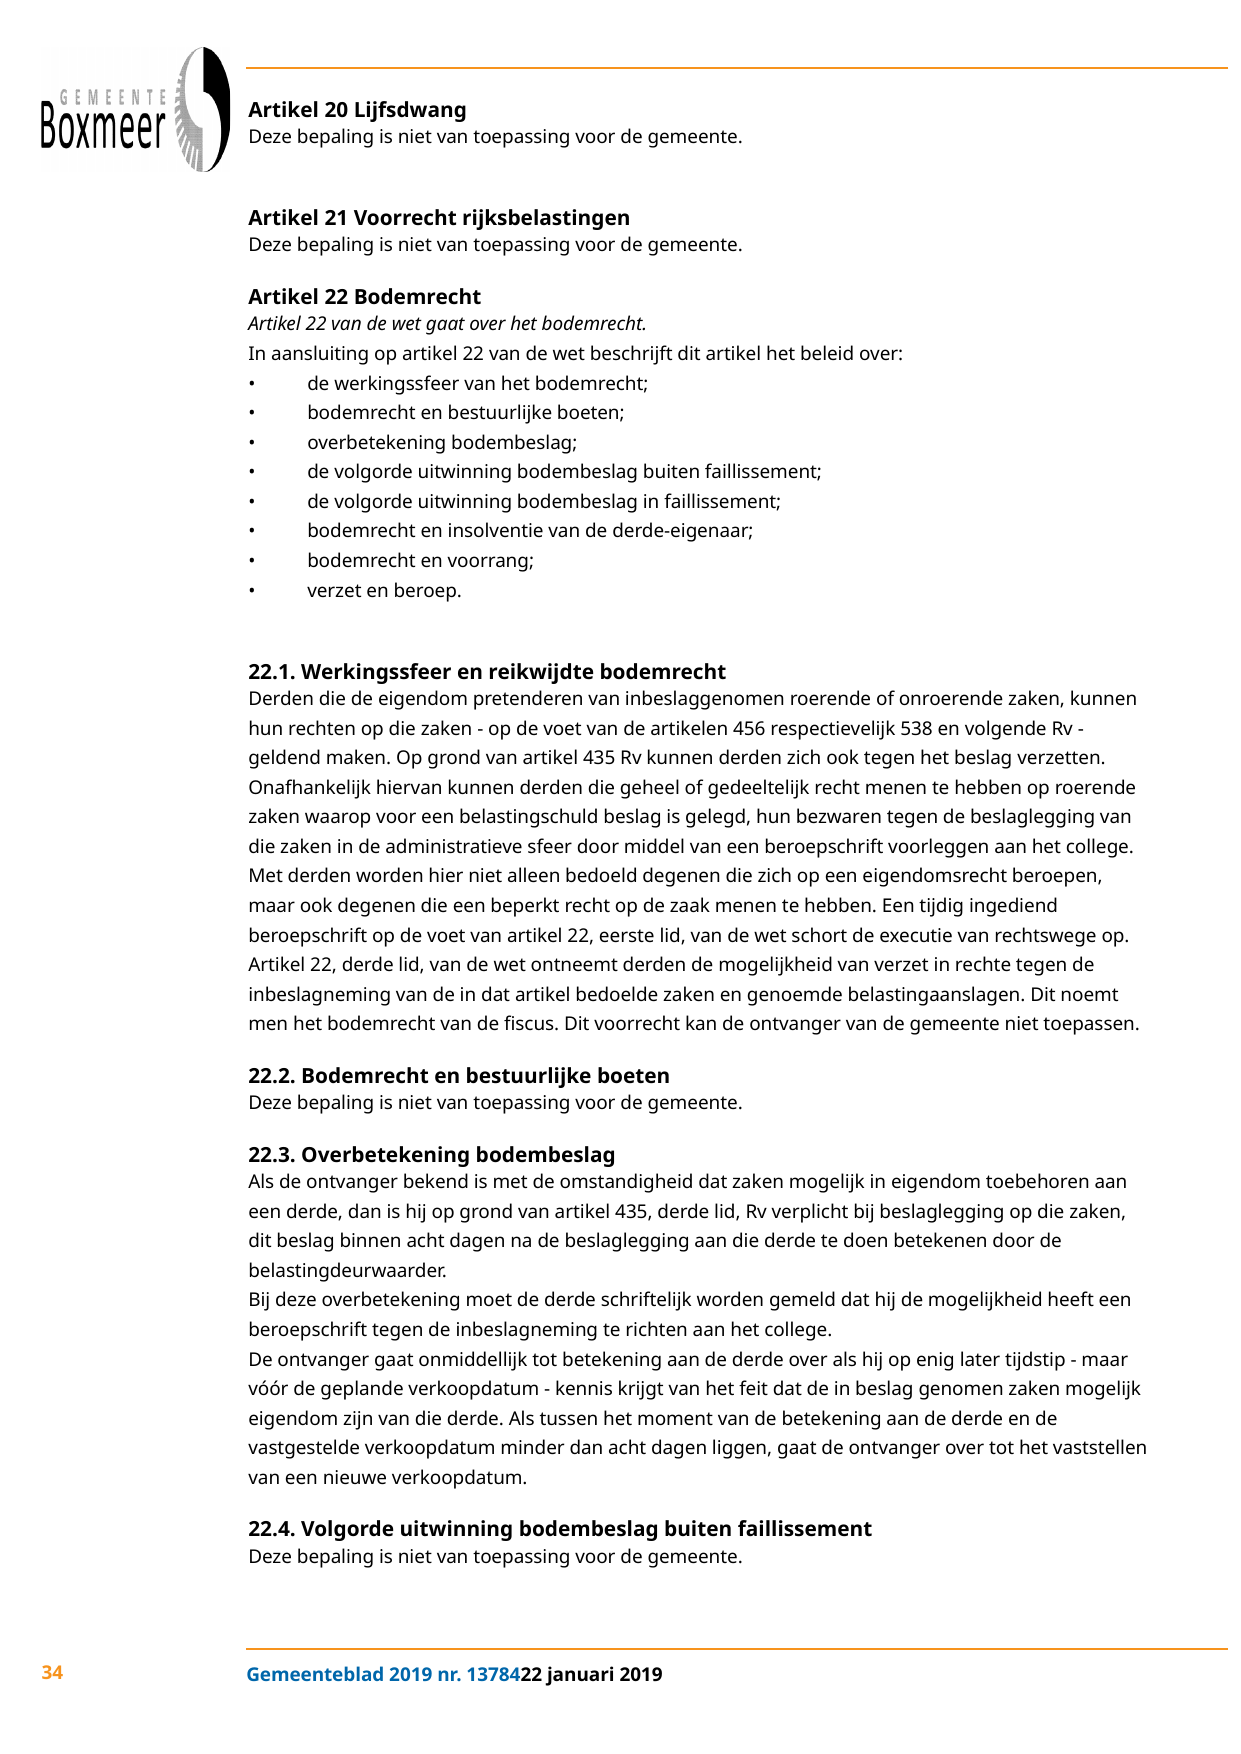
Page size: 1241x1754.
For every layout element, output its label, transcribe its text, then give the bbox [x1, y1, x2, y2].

list bodemrecht en insolventie van de derde-eigenaar; [248, 518, 1152, 543]
list verzet en beroep. [248, 577, 1152, 602]
list de volgorde uitwinning bodembeslag in faillissement; [248, 488, 1152, 514]
text Onafhankelijk hiervan kunnen derden die geheel of gedeeltelijk recht menen te hebben op roerende zaken waarop voor een belastingschuld beslag is gelegd, hun bezwaren tegen de beslaglegging van die zaken in de administratieve sfeer door middel van een beroepschrift voorleggen aan het college. [248, 774, 1152, 859]
text 22.1. Werkingssfeer en reikwijdte bodemrecht [248, 657, 1152, 685]
text Als de ontvanger bekend is met de omstandigheid dat zaken mogelijk in eigendom toebehoren aan een derde, dan is hij op grond van artikel 435, derde lid, Rv verplicht bij beslaglegging op die zaken, dit beslag binnen acht dagen na de beslaglegging aan die derde te doen betekenen door de belastingdeurwaarder. [248, 1168, 1152, 1283]
text Deze bepaling is niet van toepassing voor de gemeente. [248, 123, 1152, 149]
list de volgorde uitwinning bodembeslag buiten faillissement; [248, 458, 1152, 484]
text Bij deze overbetekening moet de derde schriftelijk worden gemeld dat hij de mogelijkheid heeft een beroepschrift tegen de inbeslagneming te richten aan het college. [248, 1287, 1152, 1342]
text Artikel 22 Bodemrecht [248, 282, 1152, 311]
text In aansluiting op artikel 22 van de wet beschrijft dit artikel het beleid over: [248, 340, 1152, 366]
text 22.2. Bodemrecht en bestuurlijke boeten [248, 1061, 1152, 1089]
list de werkingssfeer van het bodemrecht; [248, 370, 1152, 395]
text De ontvanger gaat onmiddellijk tot betekening aan de derde over als hij op enig later tijdstip - maar vóór de geplande verkoopdatum - kennis krijgt van het feit dat de in beslag genomen zaken mogelijk eigendom zijn van die derde. Als tussen het moment van de betekening aan de derde en de vastgestelde verkoopdatum minder dan acht dagen liggen, gaat de ontvanger over tot het vaststellen van een nieuwe verkoopdatum. [248, 1346, 1152, 1490]
list bodemrecht en bestuurlijke boeten; [248, 399, 1152, 425]
list overbetekening bodembeslag; [248, 429, 1152, 454]
text Artikel 20 Lijfsdwang [248, 95, 1152, 123]
picture [41, 47, 231, 172]
list bodemrecht en voorrang; [248, 547, 1152, 573]
text Artikel 21 Voorrecht rijksbelastingen [248, 203, 1152, 232]
text 22.3. Overbetekening bodembeslag [248, 1140, 1152, 1168]
text Met derden worden hier niet alleen bedoeld degenen die zich op een eigendomsrecht beroepen, maar ook degenen die een beperkt recht op de zaak menen te hebben. Een tijdig ingediend beroepschrift op de voet van artikel 22, eerste lid, van de wet schort de executie van rechtswege op. [248, 863, 1152, 948]
text Derden die de eigendom pretenderen van inbeslaggenomen roerende of onroerende zaken, kunnen hun rechten op die zaken - op de voet van de artikelen 456 respectievelijk 538 en volgende Rv - geldend maken. Op grond van artikel 435 Rv kunnen derden zich ook tegen het beslag verzetten. [248, 685, 1152, 770]
text Deze bepaling is niet van toepassing voor de gemeente. [248, 232, 1152, 257]
text Deze bepaling is niet van toepassing voor de gemeente. [248, 1543, 1152, 1569]
text 22.4. Volgorde uitwinning bodembeslag buiten faillissement [248, 1514, 1152, 1543]
text Artikel 22 van de wet gaat over het bodemrecht. [248, 311, 1152, 336]
text Deze bepaling is niet van toepassing voor de gemeente. [248, 1089, 1152, 1115]
text Artikel 22, derde lid, van de wet ontneemt derden de mogelijkheid van verzet in rechte tegen de inbeslagneming van de in dat artikel bedoelde zaken en genoemde belastingaanslagen. Dit noemt men het bodemrecht van de fiscus. Dit voorrecht kan de ontvanger van de gemeente niet toepassen. [248, 951, 1152, 1036]
